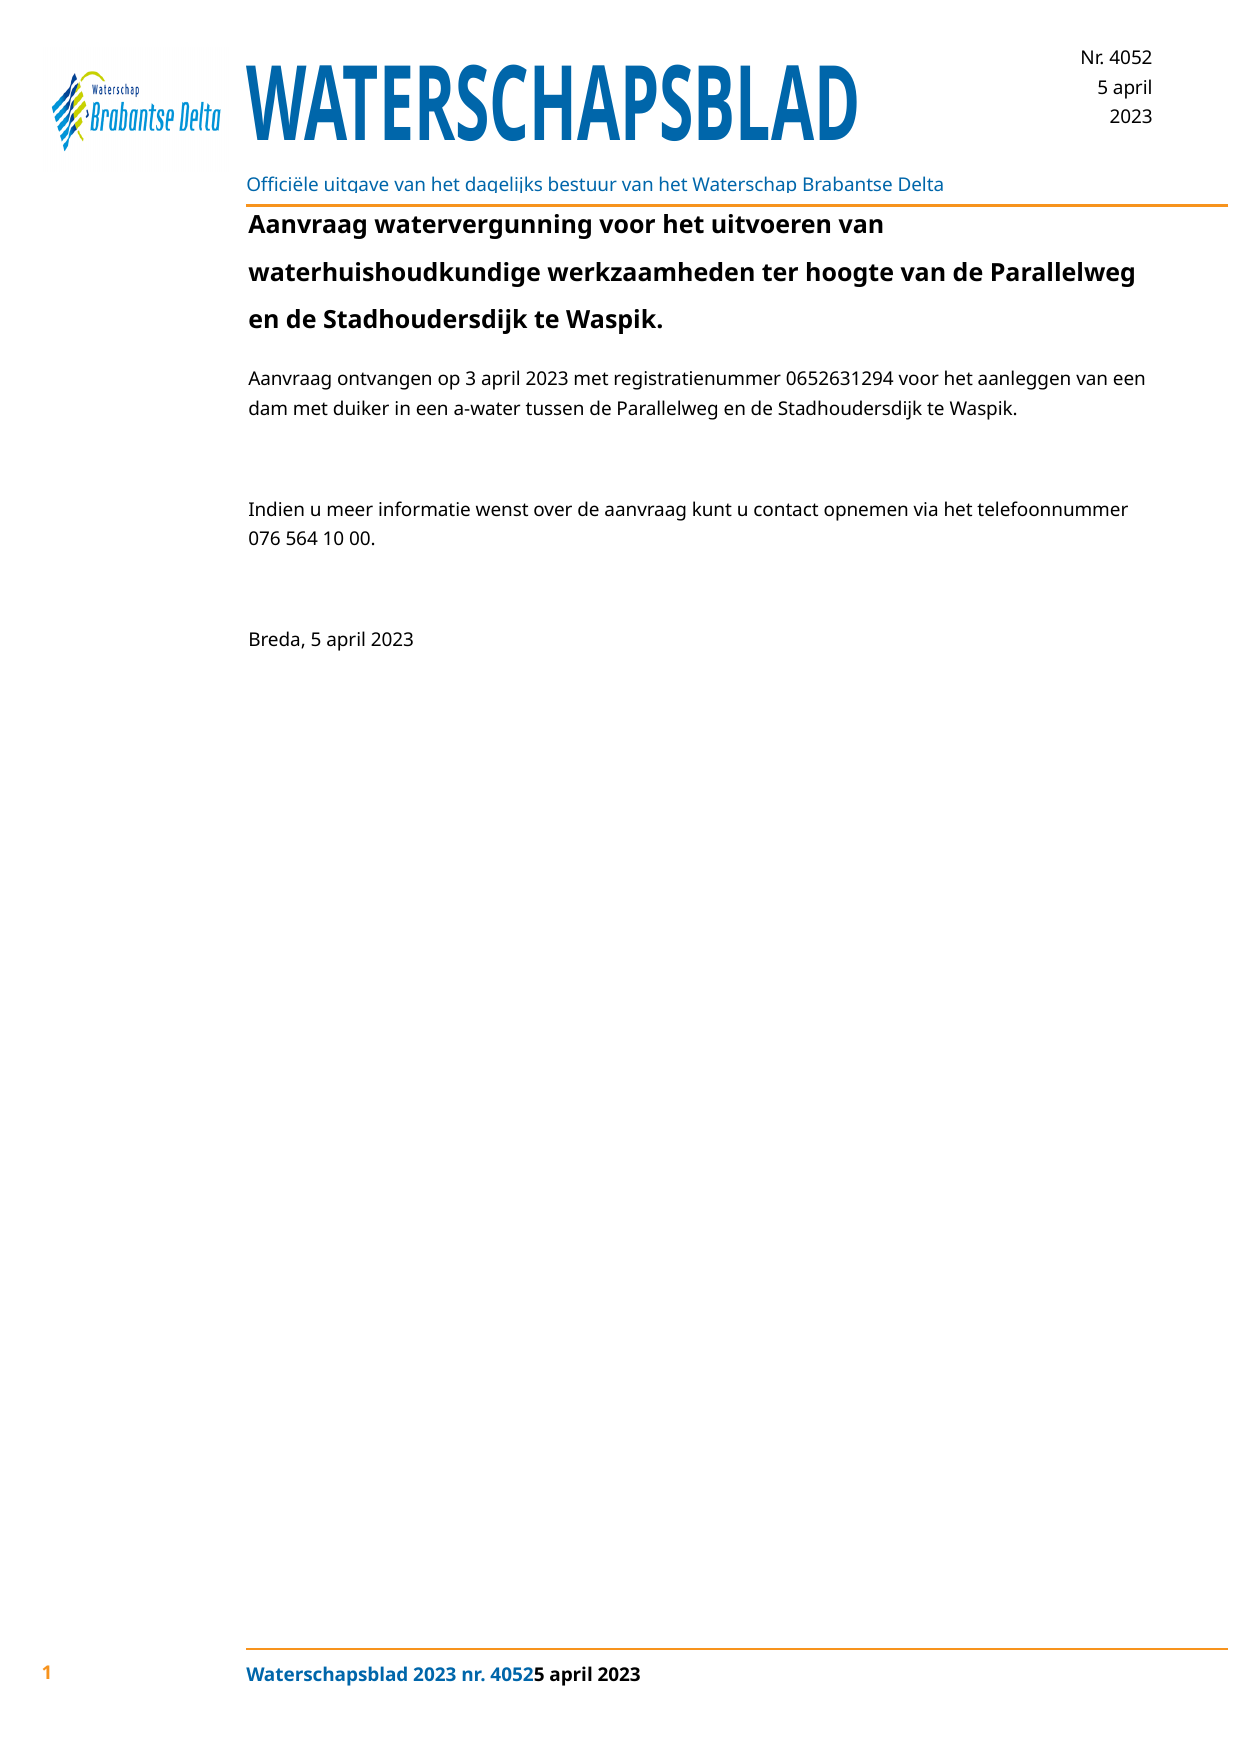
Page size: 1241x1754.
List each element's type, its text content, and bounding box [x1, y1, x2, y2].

picture [41, 47, 231, 172]
text Breda, 5 april 2023 [248, 626, 1152, 652]
text Aanvraag ontvangen op 3 april 2023 met registratienummer 0652631294 voor het aanleggen van een dam met duiker in een a-water tussen de Parallelweg en de Stadhoudersdijk te Waspik. [248, 366, 1152, 421]
text Aanvraag watervergunning voor het uitvoeren van waterhuishoudkundige werkzaamheden ter hoogte van de Parallelweg en de Stadhoudersdijk te Waspik. [248, 207, 1152, 336]
text Indien u meer informatie wenst over de aanvraag kunt u contact opnemen via het telefoonnummer 076 564 10 00. [248, 496, 1152, 551]
